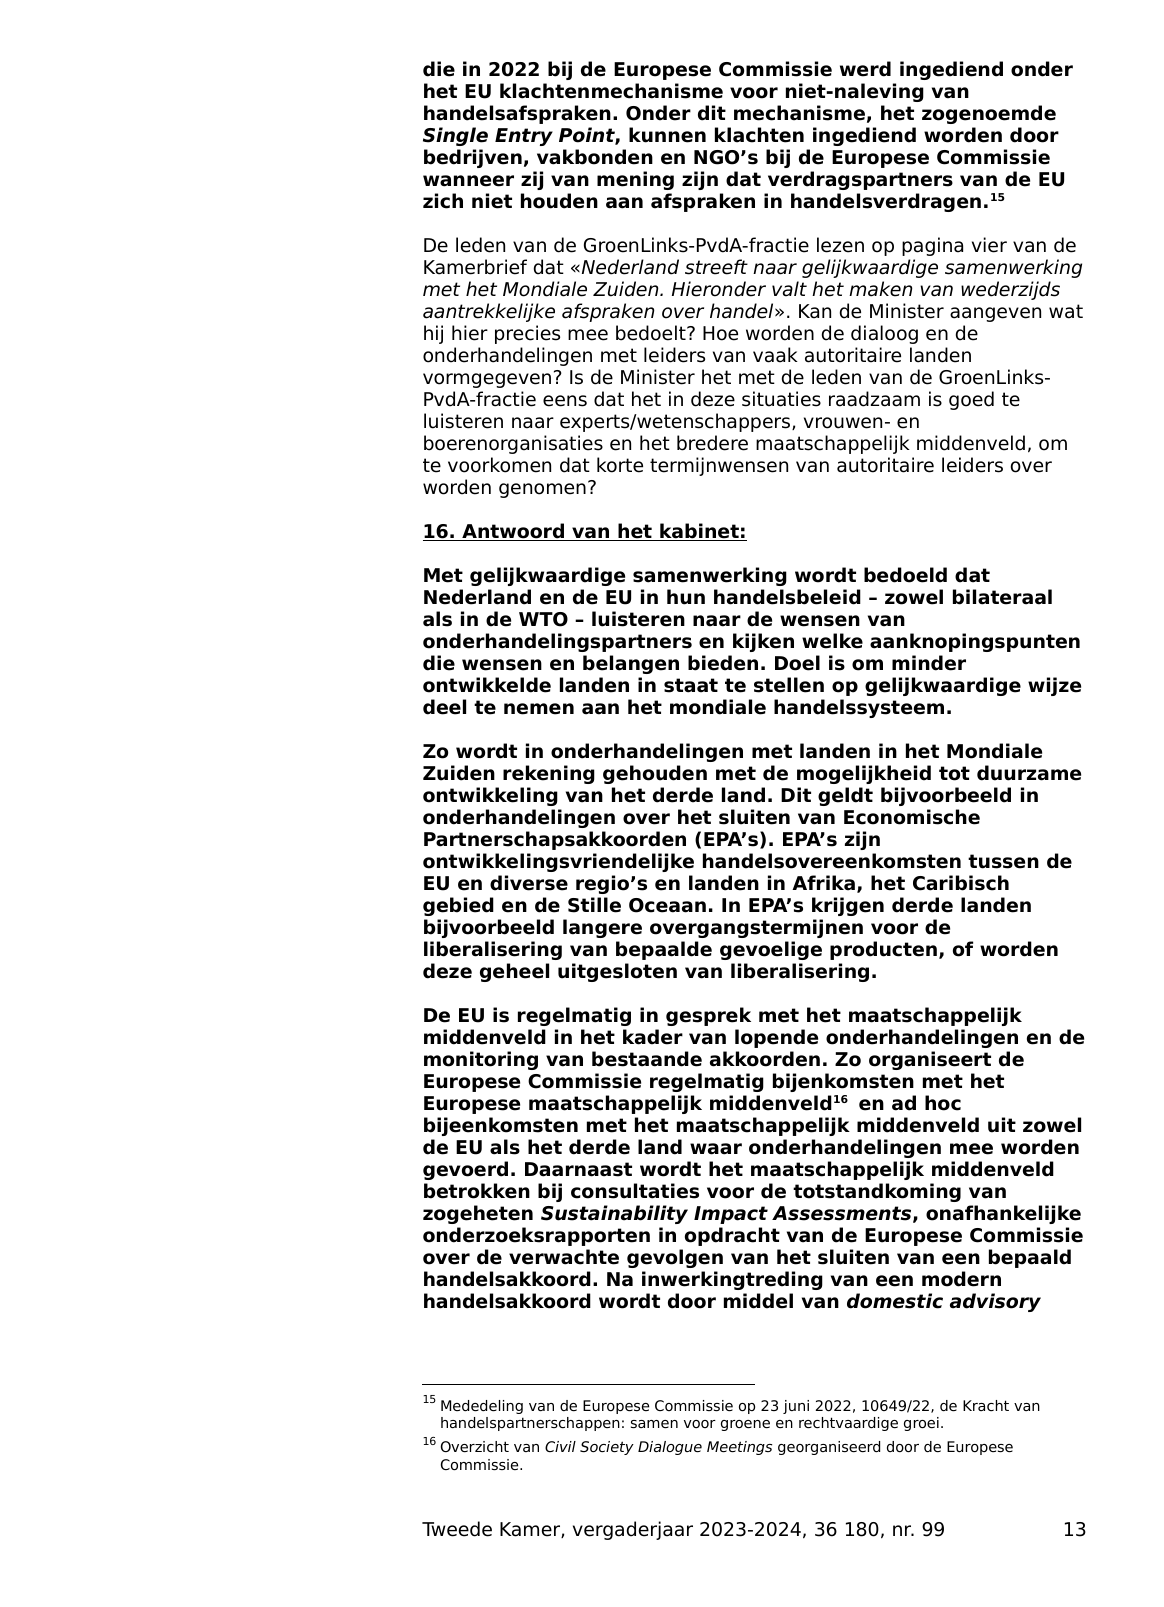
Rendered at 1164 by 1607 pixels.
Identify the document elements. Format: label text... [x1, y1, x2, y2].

text die in 2022 bij de Europese Commissie werd ingediend onder het EU klachtenmechanisme voor niet-naleving van handelsafspraken. Onder dit mechanisme, het zogenoemde Single Entry Point, kunnen klachten ingediend worden door bedrijven, vakbonden en NGO’s bij de Europese Commissie wanneer zij van mening zijn dat verdragspartners van de EU zich niet houden aan afspraken in handelsverdragen. [422, 59, 1087, 213]
subtitle 16. Antwoord van het kabinet: [422, 521, 1087, 543]
text Overzicht van Civil Society Dialogue Meetings georganiseerd door de Europese Commissie. [422, 1435, 1087, 1474]
text Met gelijkwaardige samenwerking wordt bedoeld dat Nederland en de EU in hun handelsbeleid – zowel bilateraal als in de WTO – luisteren naar de wensen van onderhandelingspartners en kijken welke aanknopingspunten die wensen en belangen bieden. Doel is om minder ontwikkelde landen in staat te stellen op gelijkwaardige wijze deel te nemen aan het mondiale handelssysteem. [422, 565, 1087, 719]
text Mededeling van de Europese Commissie op 23 juni 2022, 10649/22, de Kracht van handelspartnerschappen: samen voor groene en rechtvaardige groei. [422, 1393, 1087, 1432]
text De leden van de GroenLinks-PvdA-fractie lezen op pagina vier van de Kamerbrief dat «Nederland streeft naar gelijkwaardige samenwerking met het Mondiale Zuiden. Hieronder valt het maken van wederzijds aantrekkelijke afspraken over handel». Kan de Minister aangeven wat hij hier precies mee bedoelt? Hoe worden de dialoog en de onderhandelingen met leiders van vaak autoritaire landen vormgegeven? Is de Minister het met de leden van de GroenLinks-PvdA-fractie eens dat het in deze situaties raadzaam is goed te luisteren naar experts/wetenschappers, vrouwen- en boerenorganisaties en het bredere maatschappelijk middenveld, om te voorkomen dat korte termijnwensen van autoritaire leiders over worden genomen? [422, 235, 1087, 499]
text De EU is regelmatig in gesprek met het maatschappelijk middenveld in het kader van lopende onderhandelingen en de monitoring van bestaande akkoorden. Zo organiseert de Europese Commissie regelmatig bijenkomsten met het Europese maatschappelijk middenveld en ad hoc bijeenkomsten met het maatschappelijk middenveld uit zowel de EU als het derde land waar onderhandelingen mee worden gevoerd. Daarnaast wordt het maatschappelijk middenveld betrokken bij consultaties voor de totstandkoming van zogeheten Sustainability Impact Assessments, onafhankelijke onderzoeksrapporten in opdracht van de Europese Commissie over de verwachte gevolgen van het sluiten van een bepaald handelsakkoord. Na inwerkingtreding van een modern handelsakkoord wordt door middel van domestic advisory [422, 1005, 1087, 1313]
text Zo wordt in onderhandelingen met landen in het Mondiale Zuiden rekening gehouden met de mogelijkheid tot duurzame ontwikkeling van het derde land. Dit geldt bijvoorbeeld in onderhandelingen over het sluiten van Economische Partnerschapsakkoorden (EPA’s). EPA’s zijn ontwikkelingsvriendelijke handelsovereenkomsten tussen de EU en diverse regio’s en landen in Afrika, het Caribisch gebied en de Stille Oceaan. In EPA’s krijgen derde landen bijvoorbeeld langere overgangstermijnen voor de liberalisering van bepaalde gevoelige producten, of worden deze geheel uitgesloten van liberalisering. [422, 741, 1087, 983]
